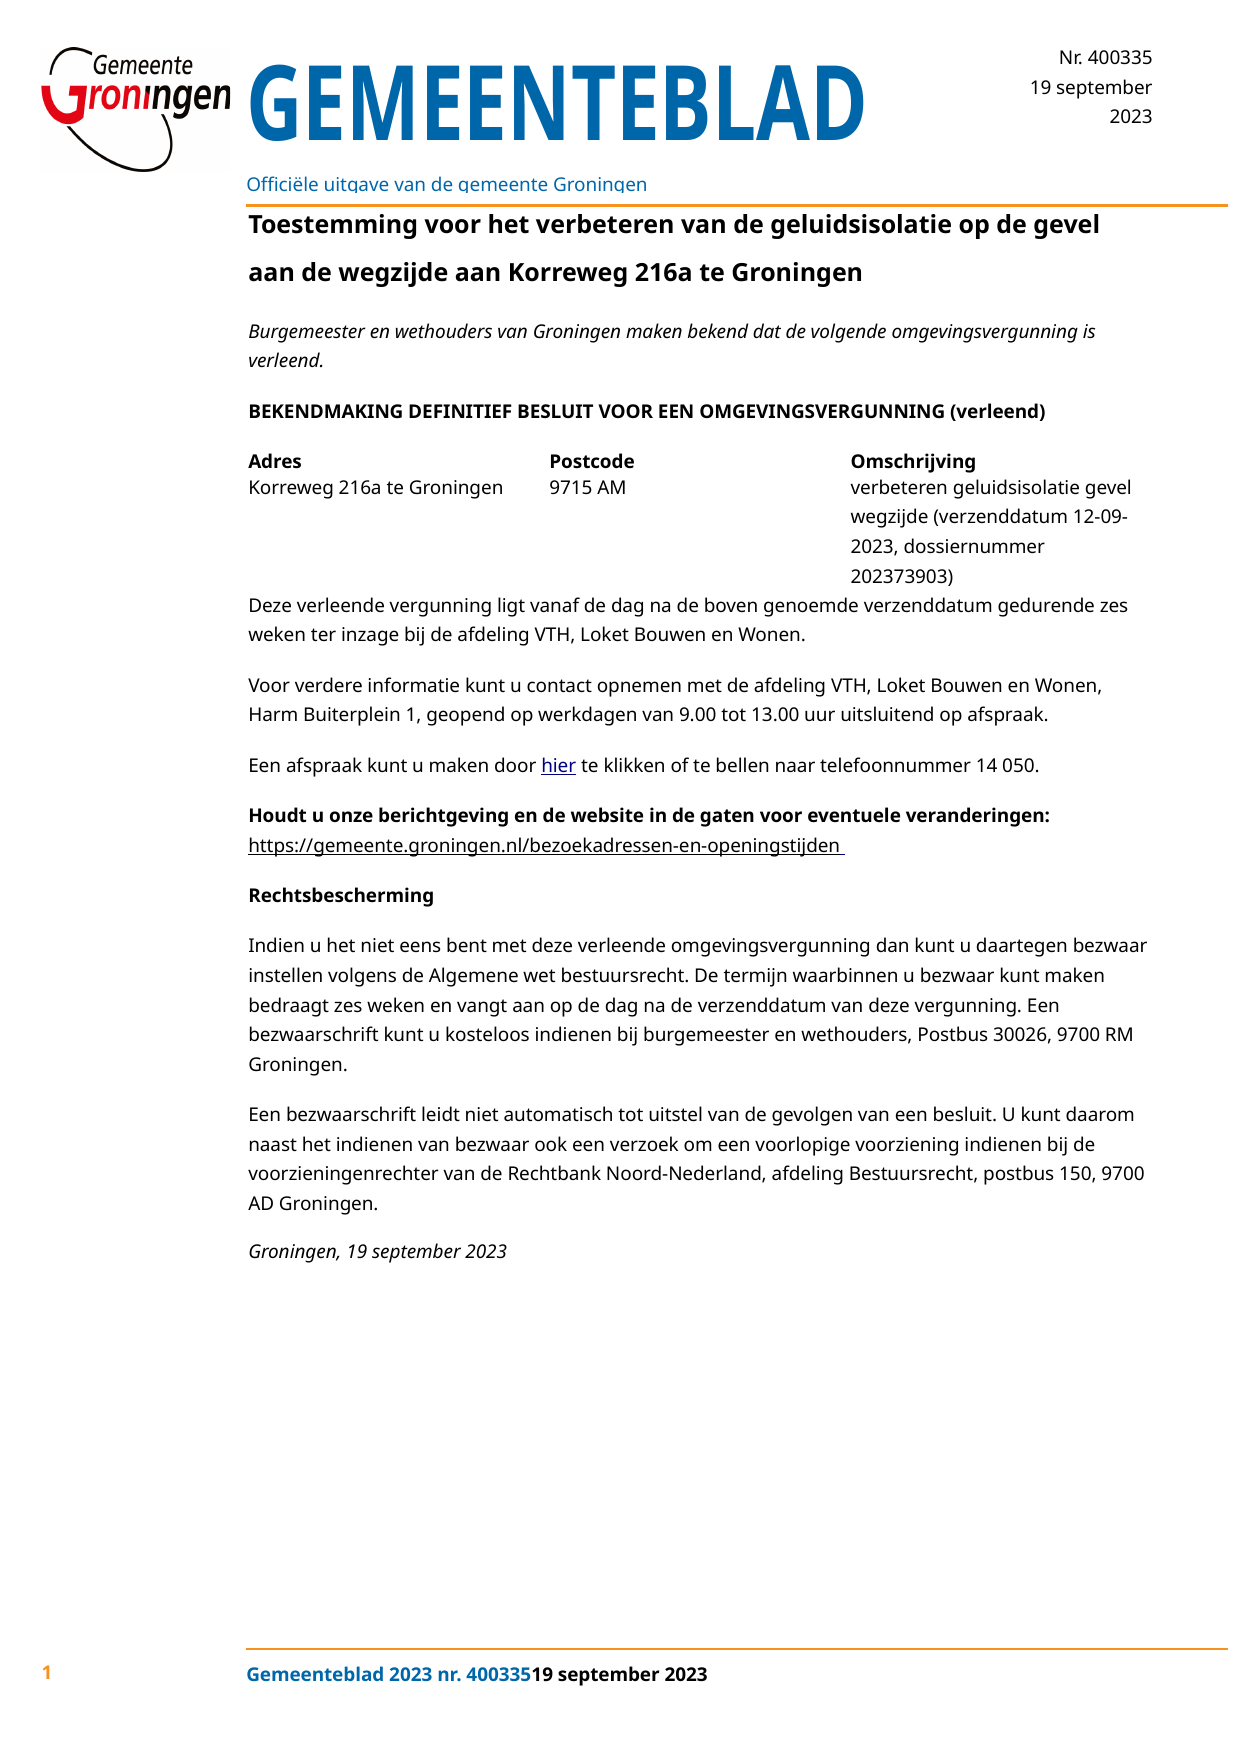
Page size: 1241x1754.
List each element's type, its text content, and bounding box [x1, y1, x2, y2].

picture [41, 47, 231, 172]
text Houdt u onze berichtgeving en de website in de gaten voor eventuele veranderingen: https://gemeente.groningen.nl/bezoekadressen-en-openingstijden [248, 802, 1152, 858]
text Toestemming voor het verbeteren van de geluidsisolatie op de gevel aan de wegzijde aan Korreweg 216a te Groningen [248, 207, 1152, 288]
text Burgemeester en wethouders van Groningen maken bekend dat de volgende omgevingsvergunning is verleend. [248, 318, 1152, 373]
table_header Adres [248, 449, 549, 474]
text Een bezwaarschrift leidt niet automatisch tot uitstel van de gevolgen van een besluit. U kunt daarom naast het indienen van bezwaar ook een verzoek om een voorlopige voorziening indienen bij de voorzieningenrechter van de Rechtbank Noord-Nederland, afdeling Bestuursrecht, postbus 150, 9700 AD Groningen. [248, 1101, 1152, 1216]
text Deze verleende vergunning ligt vanaf de dag na de boven genoemde verzenddatum gedurende zes weken ter inzage bij de afdeling VTH, Loket Bouwen en Wonen. [248, 592, 1152, 647]
text Indien u het niet eens bent met deze verleende omgevingsvergunning dan kunt u daartegen bezwaar instellen volgens de Algemene wet bestuursrecht. De termijn waarbinnen u bezwaar kunt maken bedraagt zes weken en vangt aan op de dag na de verzenddatum van deze vergunning. Een bezwaarschrift kunt u kosteloos indienen bij burgemeester en wethouders, Postbus 30026, 9700 RM Groningen. [248, 933, 1152, 1077]
table_header Postcode [549, 449, 850, 474]
text Rechtsbescherming [248, 882, 1152, 908]
table_cell Korreweg 216a te Groningen [248, 474, 549, 589]
table_header Omschrijving [850, 449, 1152, 474]
text BEKENDMAKING DEFINITIEF BESLUIT VOOR EEN OMGEVINGSVERGUNNING (verleend) [248, 398, 1152, 424]
text Groningen, 19 september 2023 [248, 1238, 1152, 1264]
table_cell 9715 AM [549, 474, 850, 589]
text Een afspraak kunt u maken door hier te klikken of te bellen naar telefoonnummer 14 050. [248, 752, 1152, 778]
table_cell verbeteren geluidsisolatie gevel wegzijde (verzenddatum 12-09-2023, dossiernummer 202373903) [850, 474, 1152, 589]
text Voor verdere informatie kunt u contact opnemen met de afdeling VTH, Loket Bouwen en Wonen, Harm Buiterplein 1, geopend op werkdagen van 9.00 tot 13.00 uur uitsluitend op afspraak. [248, 672, 1152, 727]
